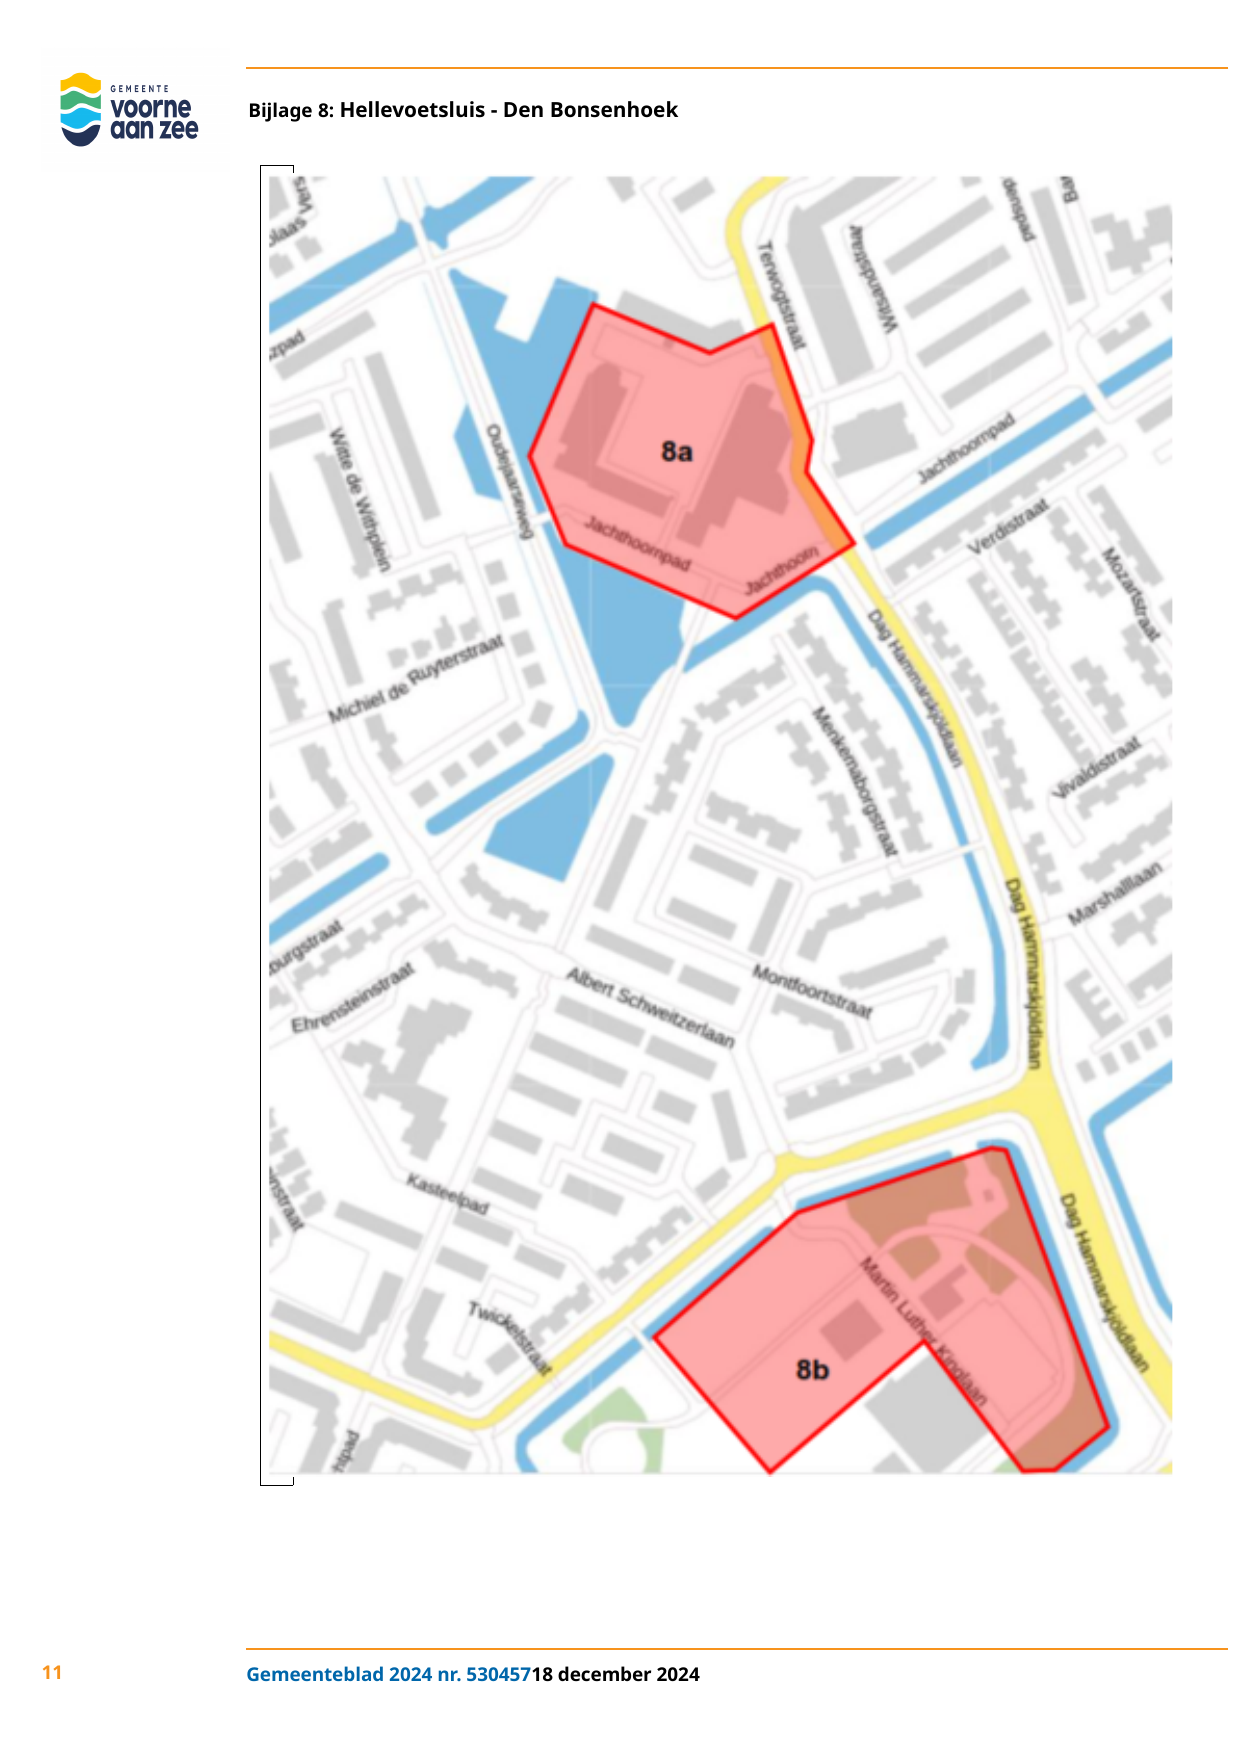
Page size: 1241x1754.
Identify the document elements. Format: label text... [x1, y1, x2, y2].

text Bijlage 8: Hellevoetsluis - Den Bonsenhoek [248, 95, 1152, 123]
picture [268, 173, 1173, 1477]
picture [41, 47, 231, 172]
